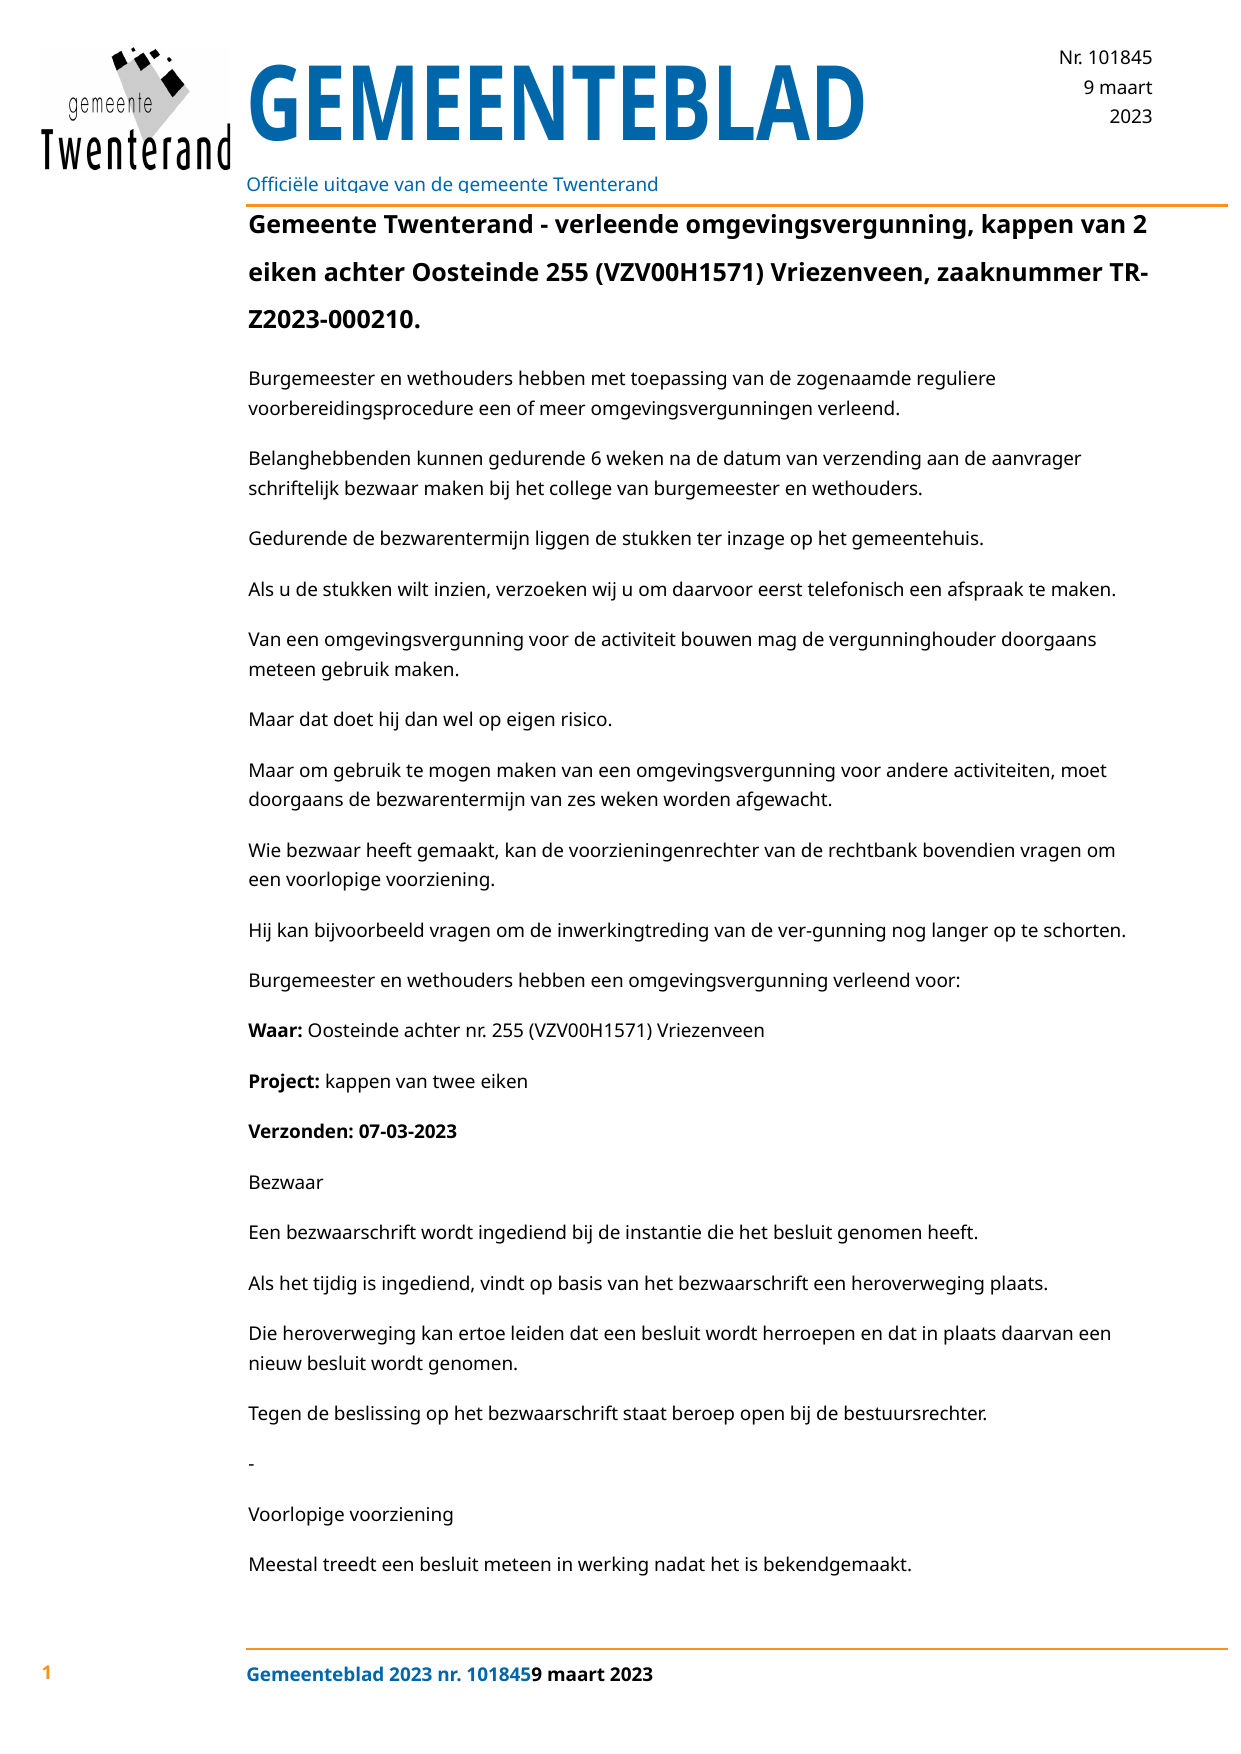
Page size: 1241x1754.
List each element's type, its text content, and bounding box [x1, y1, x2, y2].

text Verzonden: 07-03-2023 [248, 1118, 1152, 1144]
text Gemeente Twenterand - verleende omgevingsvergunning, kappen van 2 eiken achter Oosteinde 255 (VZV00H1571) Vriezenveen, zaaknummer TR-Z2023-000210. [248, 207, 1152, 336]
text Maar dat doet hij dan wel op eigen risico. [248, 706, 1152, 732]
text Maar om gebruik te mogen maken van een omgevingsvergunning voor andere activiteiten, moet doorgaans de bezwarentermijn van zes weken worden afgewacht. [248, 757, 1152, 812]
text Als u de stukken wilt inzien, verzoeken wij u om daarvoor eerst telefonisch een afspraak te maken. [248, 576, 1152, 602]
text Hij kan bijvoorbeeld vragen om de inwerkingtreding van de ver-gunning nog langer op te schorten. [248, 917, 1152, 942]
text Die heroverweging kan ertoe leiden dat een besluit wordt herroepen en dat in plaats daarvan een nieuw besluit wordt genomen. [248, 1320, 1152, 1375]
text Wie bezwaar heeft gemaakt, kan de voorzieningenrechter van de rechtbank bovendien vragen om een voorlopige voorziening. [248, 837, 1152, 892]
text Voorlopige voorziening [248, 1501, 1152, 1527]
text Meestal treedt een besluit meteen in werking nadat het is bekendgemaakt. [248, 1551, 1152, 1577]
text Waar: Oosteinde achter nr. 255 (VZV00H1571) Vriezenveen [248, 1018, 1152, 1043]
text - [248, 1451, 1152, 1476]
text Burgemeester en wethouders hebben met toepassing van de zogenaamde reguliere voorbereidingsprocedure een of meer omgevingsvergunningen verleend. [248, 366, 1152, 421]
text Belanghebbenden kunnen gedurende 6 weken na de datum van verzending aan de aanvrager schriftelijk bezwaar maken bij het college van burgemeester en wethouders. [248, 446, 1152, 501]
picture [41, 47, 231, 172]
text Van een omgevingsvergunning voor de activiteit bouwen mag de vergunninghouder doorgaans meteen gebruik maken. [248, 626, 1152, 682]
text Gedurende de bezwarentermijn liggen de stukken ter inzage op het gemeentehuis. [248, 526, 1152, 551]
text Burgemeester en wethouders hebben een omgevingsvergunning verleend voor: [248, 967, 1152, 993]
text Een bezwaarschrift wordt ingediend bij de instantie die het besluit genomen heeft. [248, 1219, 1152, 1245]
text Project: kappen van twee eiken [248, 1068, 1152, 1094]
text Tegen de beslissing op het bezwaarschrift staat beroep open bij de bestuursrechter. [248, 1400, 1152, 1426]
text Als het tijdig is ingediend, vindt op basis van het bezwaarschrift een heroverweging plaats. [248, 1270, 1152, 1295]
text Bezwaar [248, 1169, 1152, 1194]
